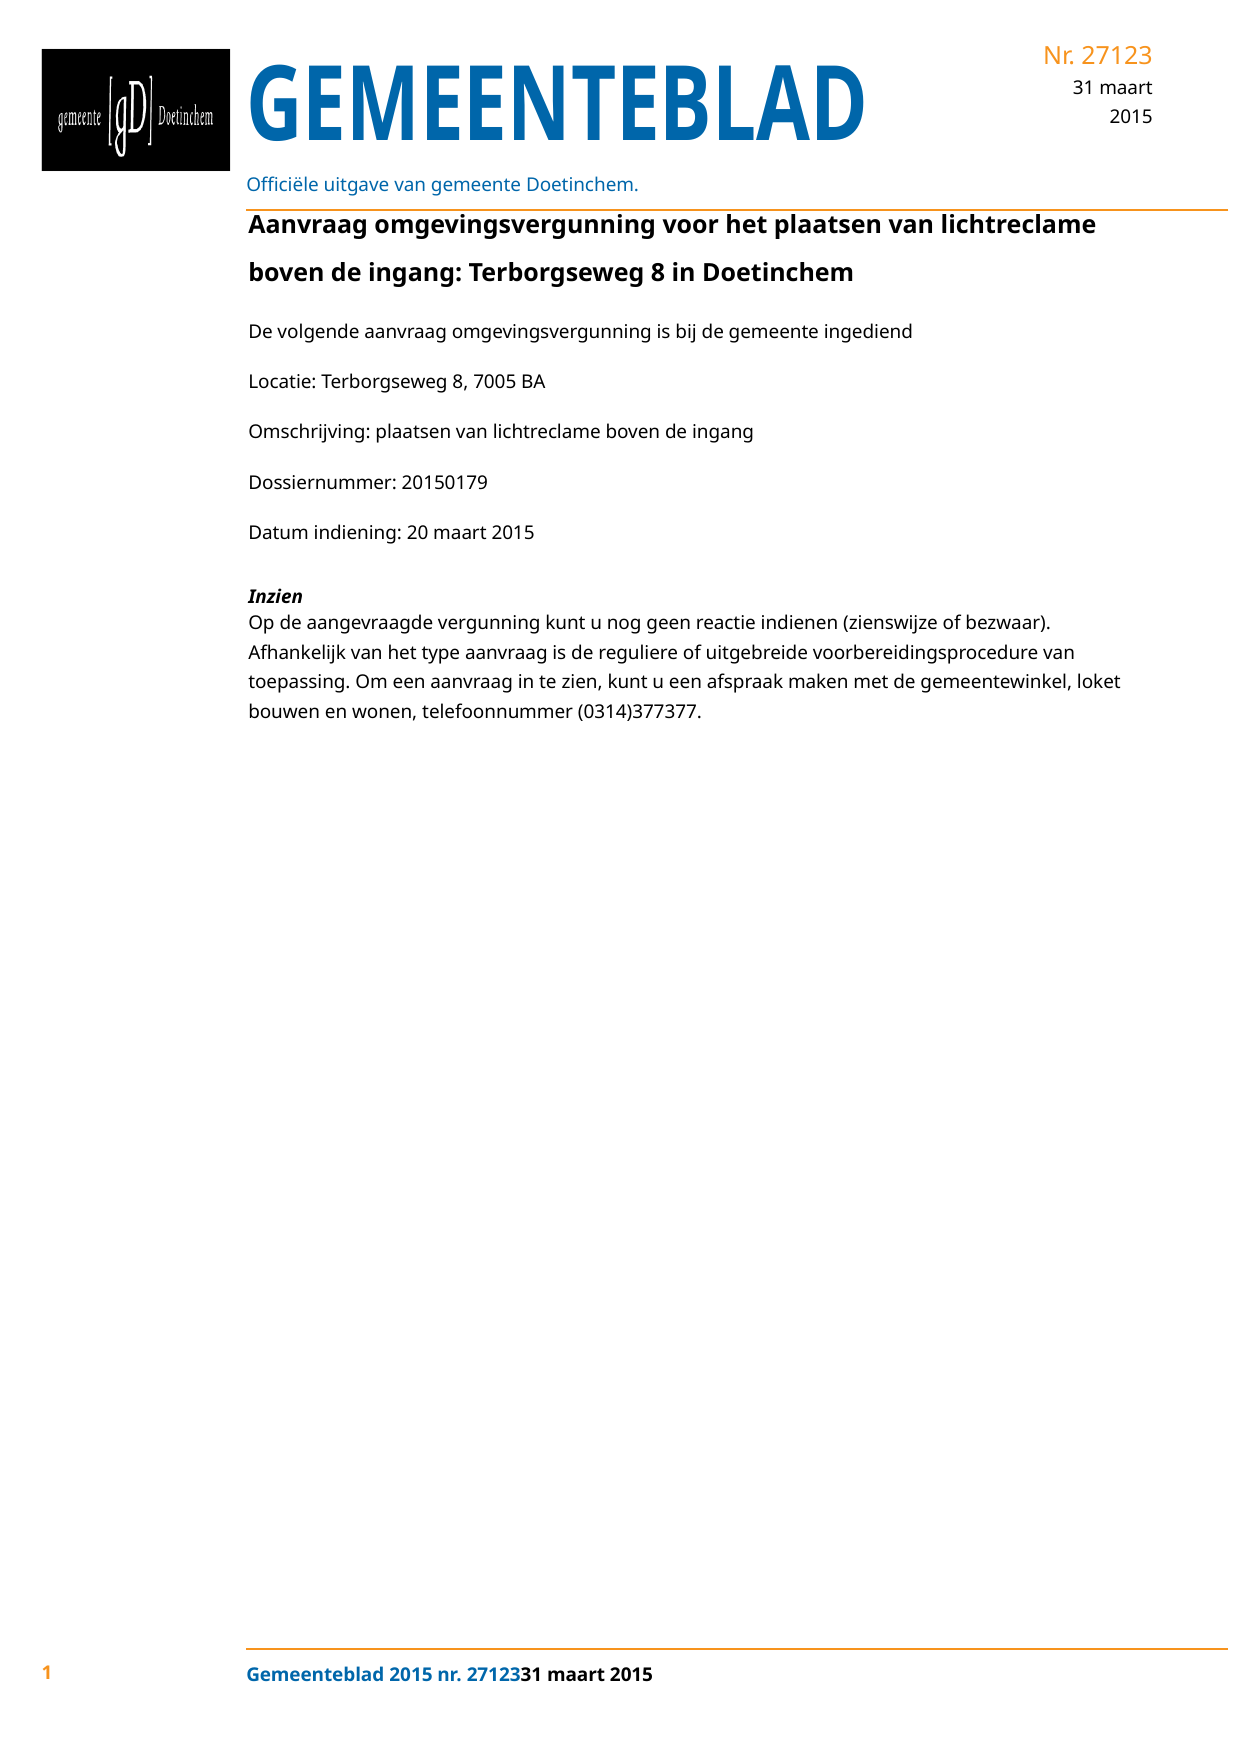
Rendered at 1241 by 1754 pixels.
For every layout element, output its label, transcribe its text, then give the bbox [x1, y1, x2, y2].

picture [41, 47, 231, 172]
text Aanvraag omgevingsvergunning voor het plaatsen van lichtreclame boven de ingang: Terborgseweg 8 in Doetinchem [248, 211, 1152, 288]
text Datum indiening: 20 maart 2015 [248, 519, 1152, 545]
text Omschrijving: plaatsen van lichtreclame boven de ingang [248, 419, 1152, 444]
text De volgende aanvraag omgevingsvergunning is bij de gemeente ingediend [248, 318, 1152, 344]
text Dossiernummer: 20150179 [248, 469, 1152, 495]
text Op de aangevraagde vergunning kunt u nog geen reactie indienen (zienswijze of bezwaar). Afhankelijk van het type aanvraag is de reguliere of uitgebreide voorbereidingsprocedure van toepassing. Om een aanvraag in te zien, kunt u een afspraak maken met de gemeentewinkel, loket bouwen en wonen, telefoonnummer (0314)377377. [248, 609, 1152, 724]
text Inzien [248, 583, 1152, 609]
text Locatie: Terborgseweg 8, 7005 BA [248, 368, 1152, 394]
